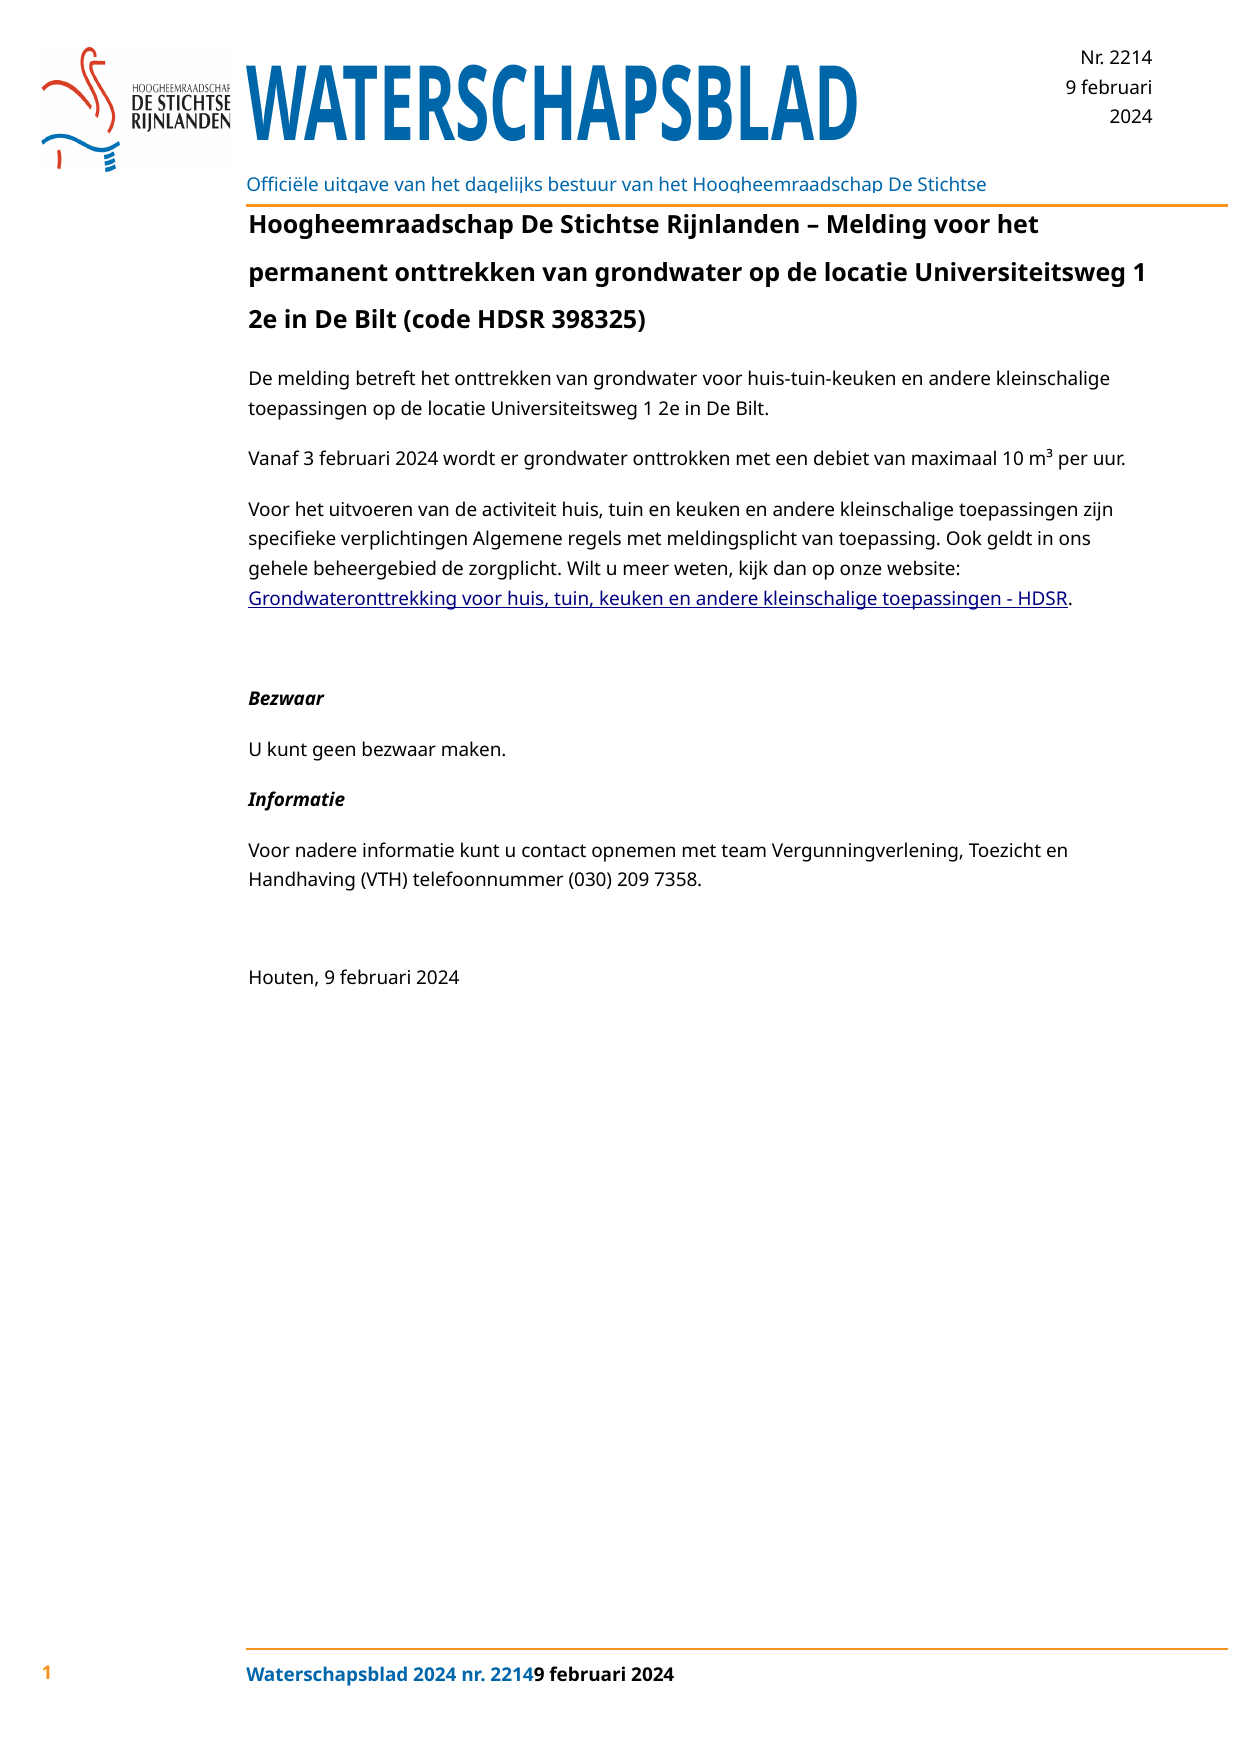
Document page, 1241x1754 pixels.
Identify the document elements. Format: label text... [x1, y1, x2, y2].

text Voor nadere informatie kunt u contact opnemen met team Vergunningverlening, Toezicht en Handhaving (VTH) telefoonnummer (030) 209 7358. [248, 837, 1152, 892]
text Informatie [248, 786, 1152, 812]
text Bezwaar [248, 686, 1152, 711]
picture [41, 47, 231, 172]
text Hoogheemraadschap De Stichtse Rijnlanden – Melding voor het permanent onttrekken van grondwater op de locatie Universiteitsweg 1 2e in De Bilt (code HDSR 398325) [248, 207, 1152, 336]
text U kunt geen bezwaar maken. [248, 736, 1152, 762]
text Voor het uitvoeren van de activiteit huis, tuin en keuken en andere kleinschalige toepassingen zijn specifieke verplichtingen Algemene regels met meldingsplicht van toepassing. Ook geldt in ons gehele beheergebied de zorgplicht. Wilt u meer weten, kijk dan op onze website: Grondwateronttrekking voor huis, tuin, keuken en andere kleinschalige toepassingen - HDSR. [248, 496, 1152, 610]
text Houten, 9 februari 2024 [248, 964, 1152, 990]
text Vanaf 3 februari 2024 wordt er grondwater onttrokken met een debiet van maximaal 10 m³ per uur. [248, 446, 1152, 471]
text De melding betreft het onttrekken van grondwater voor huis-tuin-keuken en andere kleinschalige toepassingen op de locatie Universiteitsweg 1 2e in De Bilt. [248, 366, 1152, 421]
